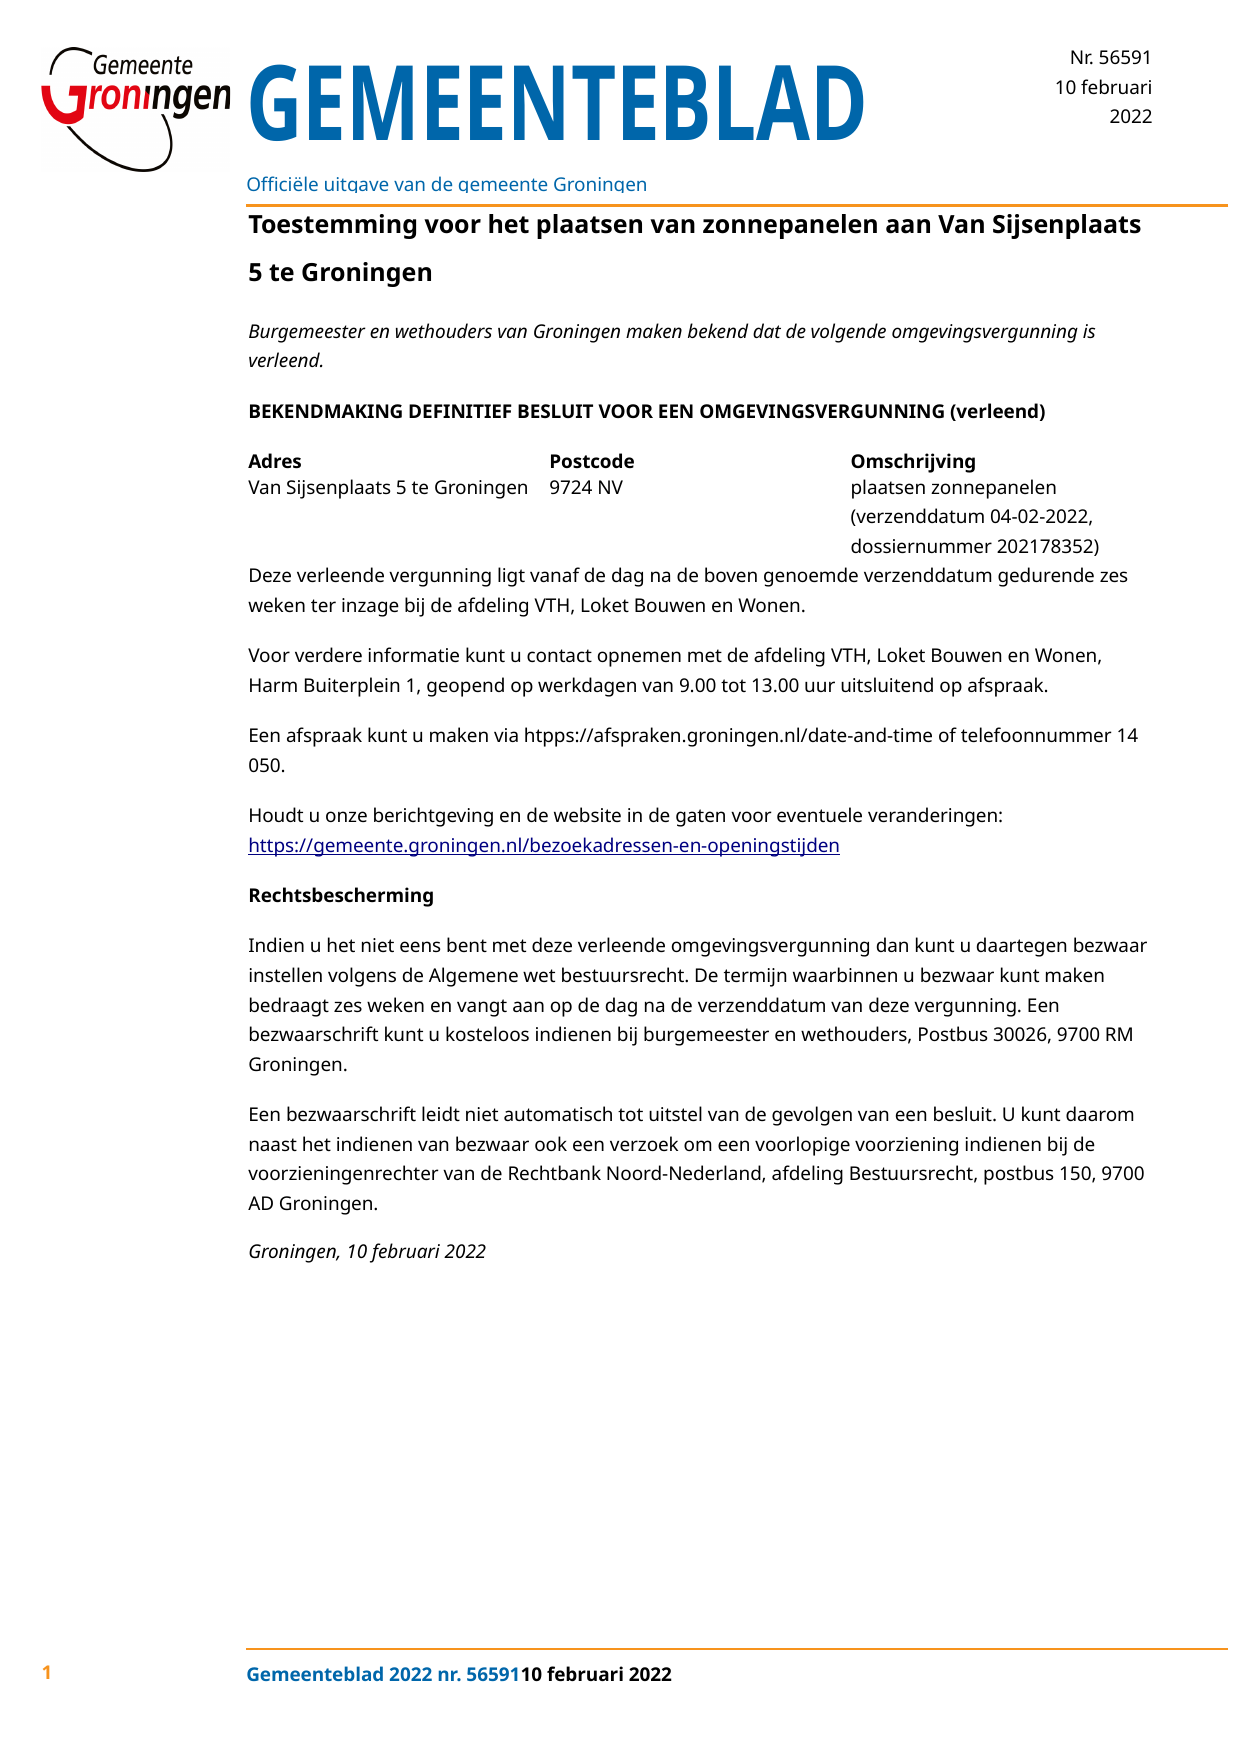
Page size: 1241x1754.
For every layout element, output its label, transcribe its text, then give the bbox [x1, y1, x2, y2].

text Deze verleende vergunning ligt vanaf de dag na de boven genoemde verzenddatum gedurende zes weken ter inzage bij de afdeling VTH, Loket Bouwen en Wonen. [248, 562, 1152, 618]
table_cell Van Sijsenplaats 5 te Groningen [248, 474, 549, 559]
text Burgemeester en wethouders van Groningen maken bekend dat de volgende omgevingsvergunning is verleend. [248, 318, 1152, 373]
text Toestemming voor het plaatsen van zonnepanelen aan Van Sijsenplaats 5 te Groningen [248, 207, 1152, 288]
text Voor verdere informatie kunt u contact opnemen met de afdeling VTH, Loket Bouwen en Wonen, Harm Buiterplein 1, geopend op werkdagen van 9.00 tot 13.00 uur uitsluitend op afspraak. [248, 642, 1152, 698]
table_header Omschrijving [850, 449, 1152, 474]
text Een afspraak kunt u maken via htpps://afspraken.groningen.nl/date-and-time of telefoonnummer 14 050. [248, 722, 1152, 778]
text BEKENDMAKING DEFINITIEF BESLUIT VOOR EEN OMGEVINGSVERGUNNING (verleend) [248, 398, 1152, 424]
picture [41, 47, 231, 172]
text Houdt u onze berichtgeving en de website in de gaten voor eventuele veranderingen: https://gemeente.groningen.nl/bezoekadressen-en-openingstijden [248, 802, 1152, 858]
text Rechtsbescherming [248, 882, 1152, 908]
text Indien u het niet eens bent met deze verleende omgevingsvergunning dan kunt u daartegen bezwaar instellen volgens de Algemene wet bestuursrecht. De termijn waarbinnen u bezwaar kunt maken bedraagt zes weken en vangt aan op de dag na de verzenddatum van deze vergunning. Een bezwaarschrift kunt u kosteloos indienen bij burgemeester en wethouders, Postbus 30026, 9700 RM Groningen. [248, 933, 1152, 1077]
table_cell plaatsen zonnepanelen (verzenddatum 04-02-2022, dossiernummer 202178352) [850, 474, 1152, 559]
table_cell 9724 NV [549, 474, 850, 559]
text Een bezwaarschrift leidt niet automatisch tot uitstel van de gevolgen van een besluit. U kunt daarom naast het indienen van bezwaar ook een verzoek om een voorlopige voorziening indienen bij de voorzieningenrechter van de Rechtbank Noord-Nederland, afdeling Bestuursrecht, postbus 150, 9700 AD Groningen. [248, 1101, 1152, 1216]
table_header Postcode [549, 449, 850, 474]
text Groningen, 10 februari 2022 [248, 1238, 1152, 1264]
table_header Adres [248, 449, 549, 474]
